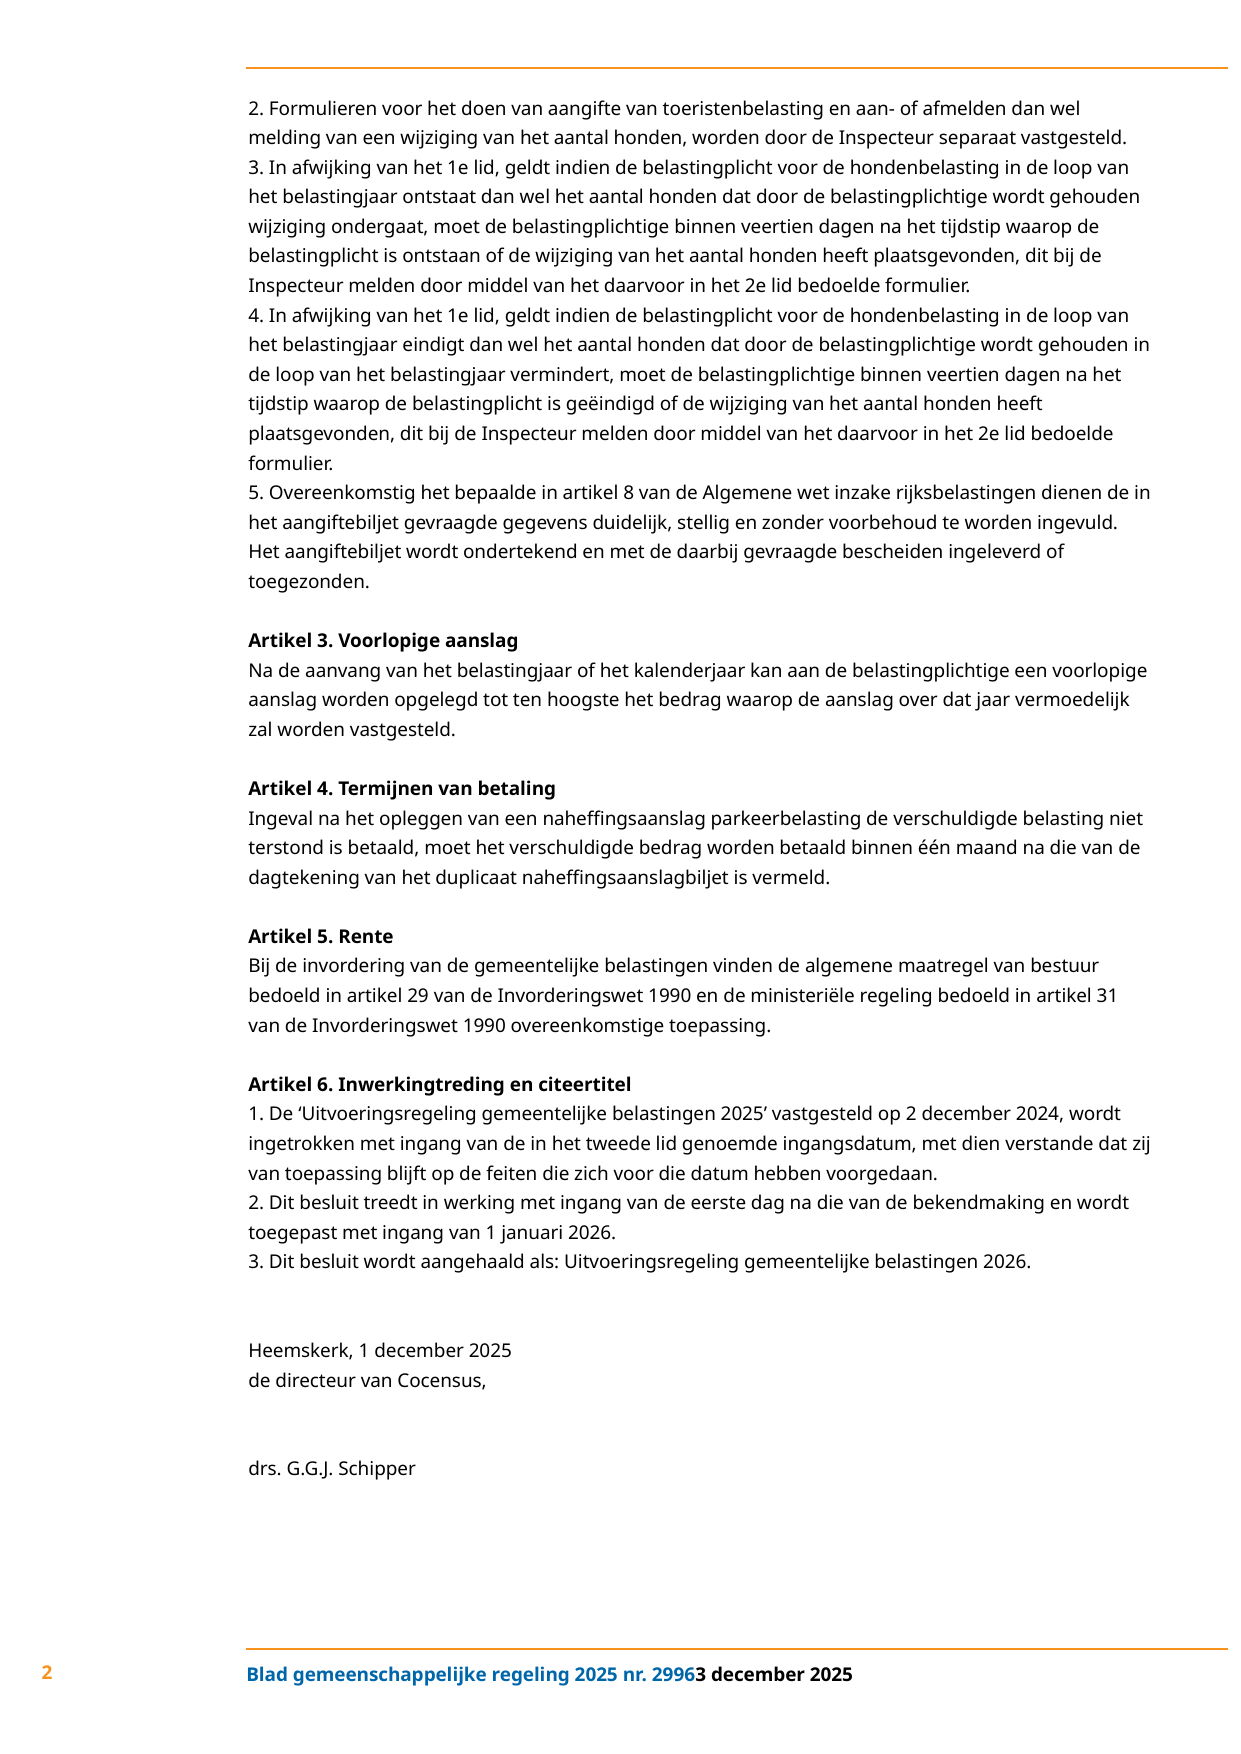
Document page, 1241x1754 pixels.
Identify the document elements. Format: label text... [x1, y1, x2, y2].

text 3. In afwijking van het 1e lid, geldt indien de belastingplicht voor de hondenbelasting in de loop van het belastingjaar ontstaat dan wel het aantal honden dat door de belastingplichtige wordt gehouden wijziging ondergaat, moet de belastingplichtige binnen veertien dagen na het tijdstip waarop de belastingplicht is ontstaan of de wijziging van het aantal honden heeft plaatsgevonden, dit bij de Inspecteur melden door middel van het daarvoor in het 2e lid bedoelde formulier. [248, 154, 1152, 298]
text 2. Formulieren voor het doen van aangifte van toeristenbelasting en aan- of afmelden dan wel melding van een wijziging van het aantal honden, worden door de Inspecteur separaat vastgesteld. [248, 95, 1152, 150]
text 1. De ‘Uitvoeringsregeling gemeentelijke belastingen 2025’ vastgesteld op 2 december 2024, wordt ingetrokken met ingang van de in het tweede lid genoemde ingangsdatum, met dien verstande dat zij van toepassing blijft op de feiten die zich voor die datum hebben voorgedaan. [248, 1101, 1152, 1186]
text 2. Dit besluit treedt in werking met ingang van de eerste dag na die van de bekendmaking en wordt toegepast met ingang van 1 januari 2026. [248, 1189, 1152, 1245]
text Bij de invordering van de gemeentelijke belastingen vinden de algemene maatregel van bestuur bedoeld in artikel 29 van de Invorderingswet 1990 en de ministeriële regeling bedoeld in artikel 31 van de Invorderingswet 1990 overeenkomstige toepassing. [248, 953, 1152, 1038]
text drs. G.G.J. Schipper [248, 1456, 1152, 1481]
text 3. Dit besluit wordt aangehaald als: Uitvoeringsregeling gemeentelijke belastingen 2026. [248, 1248, 1152, 1274]
picture [41, 47, 231, 172]
text de directeur van Cocensus, [248, 1367, 1152, 1393]
text Artikel 5. Rente [248, 923, 1152, 949]
text Na de aanvang van het belastingjaar of het kalenderjaar kan aan de belastingplichtige een voorlopige aanslag worden opgelegd tot ten hoogste het bedrag waarop de aanslag over dat jaar vermoedelijk zal worden vastgesteld. [248, 657, 1152, 742]
text Artikel 4. Termijnen van betaling [248, 775, 1152, 801]
text Ingeval na het opleggen van een naheffingsaanslag parkeerbelasting de verschuldigde belasting niet terstond is betaald, moet het verschuldigde bedrag worden betaald binnen één maand na die van de dagtekening van het duplicaat naheffingsaanslagbiljet is vermeld. [248, 805, 1152, 890]
text Artikel 3. Voorlopige aanslag [248, 627, 1152, 653]
text Heemskerk, 1 december 2025 [248, 1337, 1152, 1363]
text Artikel 6. Inwerkingtreding en citeertitel [248, 1071, 1152, 1097]
text 5. Overeenkomstig het bepaalde in artikel 8 van de Algemene wet inzake rijksbelastingen dienen de in het aangiftebiljet gevraagde gegevens duidelijk, stellig en zonder voorbehoud te worden ingevuld. Het aangiftebiljet wordt ondertekend en met de daarbij gevraagde bescheiden ingeleverd of toegezonden. [248, 479, 1152, 594]
text 4. In afwijking van het 1e lid, geldt indien de belastingplicht voor de hondenbelasting in de loop van het belastingjaar eindigt dan wel het aantal honden dat door de belastingplichtige wordt gehouden in de loop van het belastingjaar vermindert, moet de belastingplichtige binnen veertien dagen na het tijdstip waarop de belastingplicht is geëindigd of de wijziging van het aantal honden heeft plaatsgevonden, dit bij de Inspecteur melden door middel van het daarvoor in het 2e lid bedoelde formulier. [248, 302, 1152, 476]
